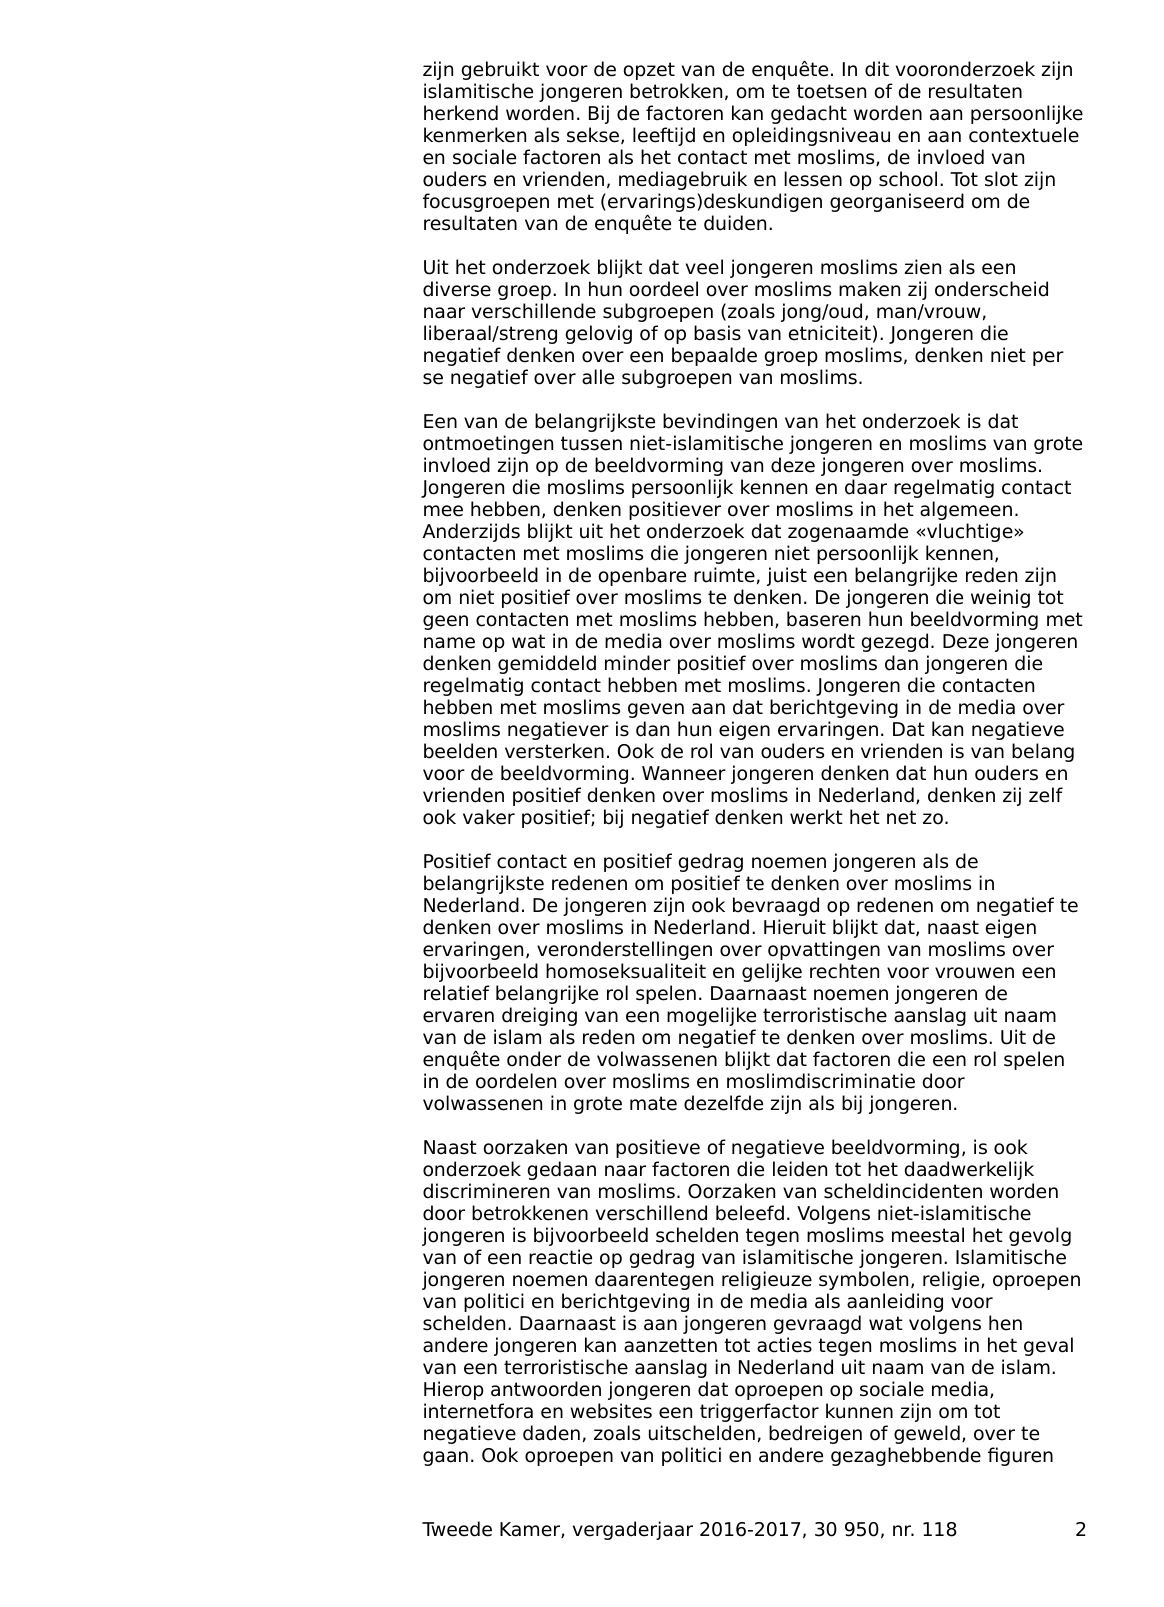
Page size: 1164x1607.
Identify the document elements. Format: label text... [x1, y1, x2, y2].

text Positief contact en positief gedrag noemen jongeren als de belangrijkste redenen om positief te denken over moslims in Nederland. De jongeren zijn ook bevraagd op redenen om negatief te denken over moslims in Nederland. Hieruit blijkt dat, naast eigen ervaringen, veronderstellingen over opvattingen van moslims over bijvoorbeeld homoseksualiteit en gelijke rechten voor vrouwen een relatief belangrijke rol spelen. Daarnaast noemen jongeren de ervaren dreiging van een mogelijke terroristische aanslag uit naam van de islam als reden om negatief te denken over moslims. Uit de enquête onder de volwassenen blijkt dat factoren die een rol spelen in de oordelen over moslims en moslimdiscriminatie door volwassenen in grote mate dezelfde zijn als bij jongeren. [422, 851, 1087, 1115]
text Een van de belangrijkste bevindingen van het onderzoek is dat ontmoetingen tussen niet-islamitische jongeren en moslims van grote invloed zijn op de beeldvorming van deze jongeren over moslims. Jongeren die moslims persoonlijk kennen en daar regelmatig contact mee hebben, denken positiever over moslims in het algemeen. Anderzijds blijkt uit het onderzoek dat zogenaamde «vluchtige» contacten met moslims die jongeren niet persoonlijk kennen, bijvoorbeeld in de openbare ruimte, juist een belangrijke reden zijn om niet positief over moslims te denken. De jongeren die weinig tot geen contacten met moslims hebben, baseren hun beeldvorming met name op wat in de media over moslims wordt gezegd. Deze jongeren denken gemiddeld minder positief over moslims dan jongeren die regelmatig contact hebben met moslims. Jongeren die contacten hebben met moslims geven aan dat berichtgeving in de media over moslims negatiever is dan hun eigen ervaringen. Dat kan negatieve beelden versterken. Ook de rol van ouders en vrienden is van belang voor de beeldvorming. Wanneer jongeren denken dat hun ouders en vrienden positief denken over moslims in Nederland, denken zij zelf ook vaker positief; bij negatief denken werkt het net zo. [422, 411, 1087, 829]
text Uit het onderzoek blijkt dat veel jongeren moslims zien als een diverse groep. In hun oordeel over moslims maken zij onderscheid naar verschillende subgroepen (zoals jong/oud, man/vrouw, liberaal/streng gelovig of op basis van etniciteit). Jongeren die negatief denken over een bepaalde groep moslims, denken niet per se negatief over alle subgroepen van moslims. [422, 257, 1087, 389]
text Naast oorzaken van positieve of negatieve beeldvorming, is ook onderzoek gedaan naar factoren die leiden tot het daadwerkelijk discrimineren van moslims. Oorzaken van scheldincidenten worden door betrokkenen verschillend beleefd. Volgens niet-islamitische jongeren is bijvoorbeeld schelden tegen moslims meestal het gevolg van of een reactie op gedrag van islamitische jongeren. Islamitische jongeren noemen daarentegen religieuze symbolen, religie, oproepen van politici en berichtgeving in de media als aanleiding voor schelden. Daarnaast is aan jongeren gevraagd wat volgens hen andere jongeren kan aanzetten tot acties tegen moslims in het geval van een terroristische aanslag in Nederland uit naam van de islam. Hierop antwoorden jongeren dat oproepen op sociale media, internetfora en websites een triggerfactor kunnen zijn om tot negatieve daden, zoals uitschelden, bedreigen of geweld, over te gaan. Ook oproepen van politici en andere gezaghebbende figuren [422, 1137, 1087, 1467]
text zijn gebruikt voor de opzet van de enquête. In dit vooronderzoek zijn islamitische jongeren betrokken, om te toetsen of de resultaten herkend worden. Bij de factoren kan gedacht worden aan persoonlijke kenmerken als sekse, leeftijd en opleidingsniveau en aan contextuele en sociale factoren als het contact met moslims, de invloed van ouders en vrienden, mediagebruik en lessen op school. Tot slot zijn focusgroepen met (ervarings)deskundigen georganiseerd om de resultaten van de enquête te duiden. [422, 59, 1087, 235]
